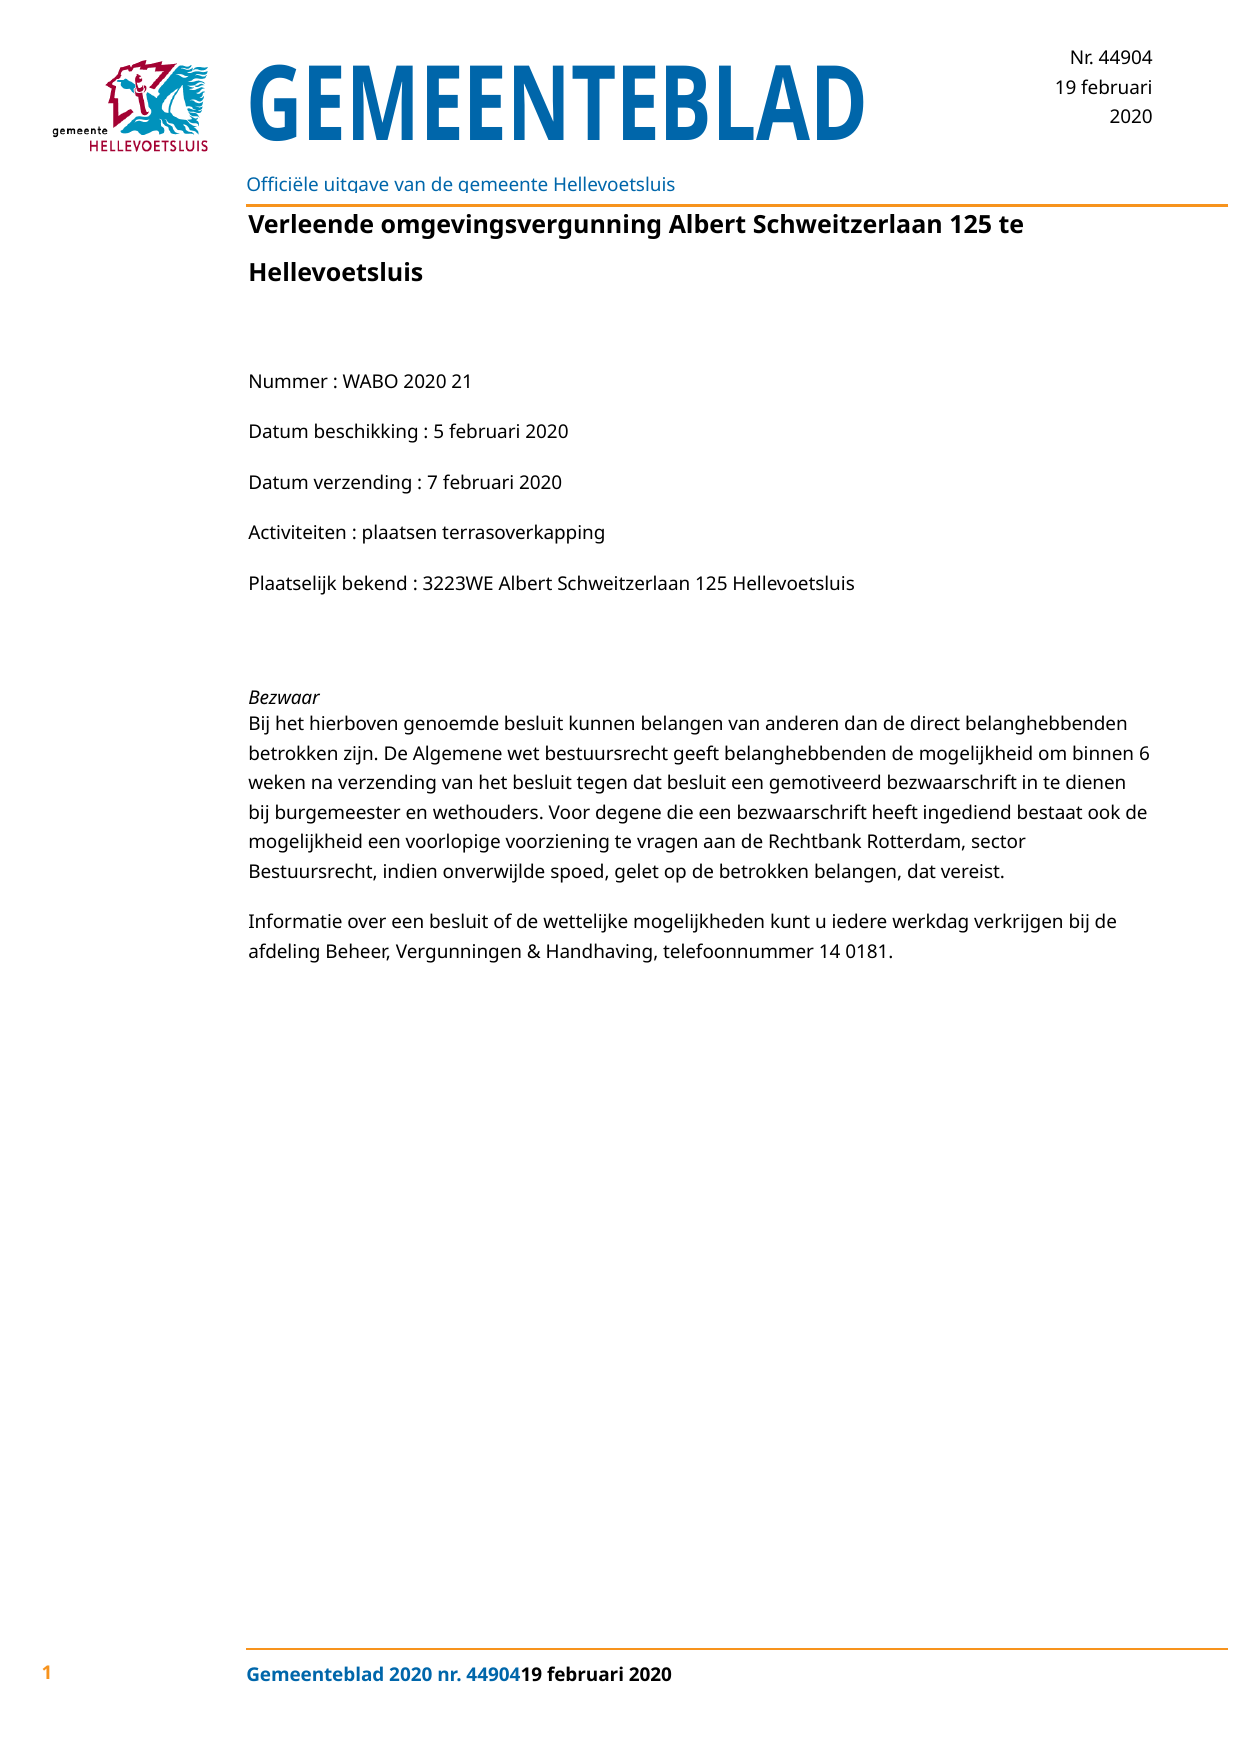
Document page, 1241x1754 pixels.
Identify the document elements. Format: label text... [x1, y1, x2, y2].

text Plaatselijk bekend : 3223WE Albert Schweitzerlaan 125 Hellevoetsluis [248, 570, 1152, 596]
text Bij het hierboven genoemde besluit kunnen belangen van anderen dan de direct belanghebbenden betrokken zijn. De Algemene wet bestuursrecht geeft belanghebbenden de mogelijkheid om binnen 6 weken na verzending van het besluit tegen dat besluit een gemotiveerd bezwaarschrift in te dienen bij burgemeester en wethouders. Voor degene die een bezwaarschrift heeft ingediend bestaat ook de mogelijkheid een voorlopige voorziening te vragen aan de Rechtbank Rotterdam, sector Bestuursrecht, indien onverwijlde spoed, gelet op de betrokken belangen, dat vereist. [248, 710, 1152, 884]
text Informatie over een besluit of de wettelijke mogelijkheden kunt u iedere werkdag verkrijgen bij de afdeling Beheer, Vergunningen & Handhaving, telefoonnummer 14 0181. [248, 908, 1152, 964]
text Nummer : WABO 2020 21 [248, 368, 1152, 394]
text Datum beschikking : 5 februari 2020 [248, 419, 1152, 444]
text Bezwaar [248, 684, 1152, 710]
text Verleende omgevingsvergunning Albert Schweitzerlaan 125 te Hellevoetsluis [248, 207, 1152, 288]
text Datum verzending : 7 februari 2020 [248, 469, 1152, 495]
text Activiteiten : plaatsen terrasoverkapping [248, 519, 1152, 545]
picture [41, 47, 231, 172]
